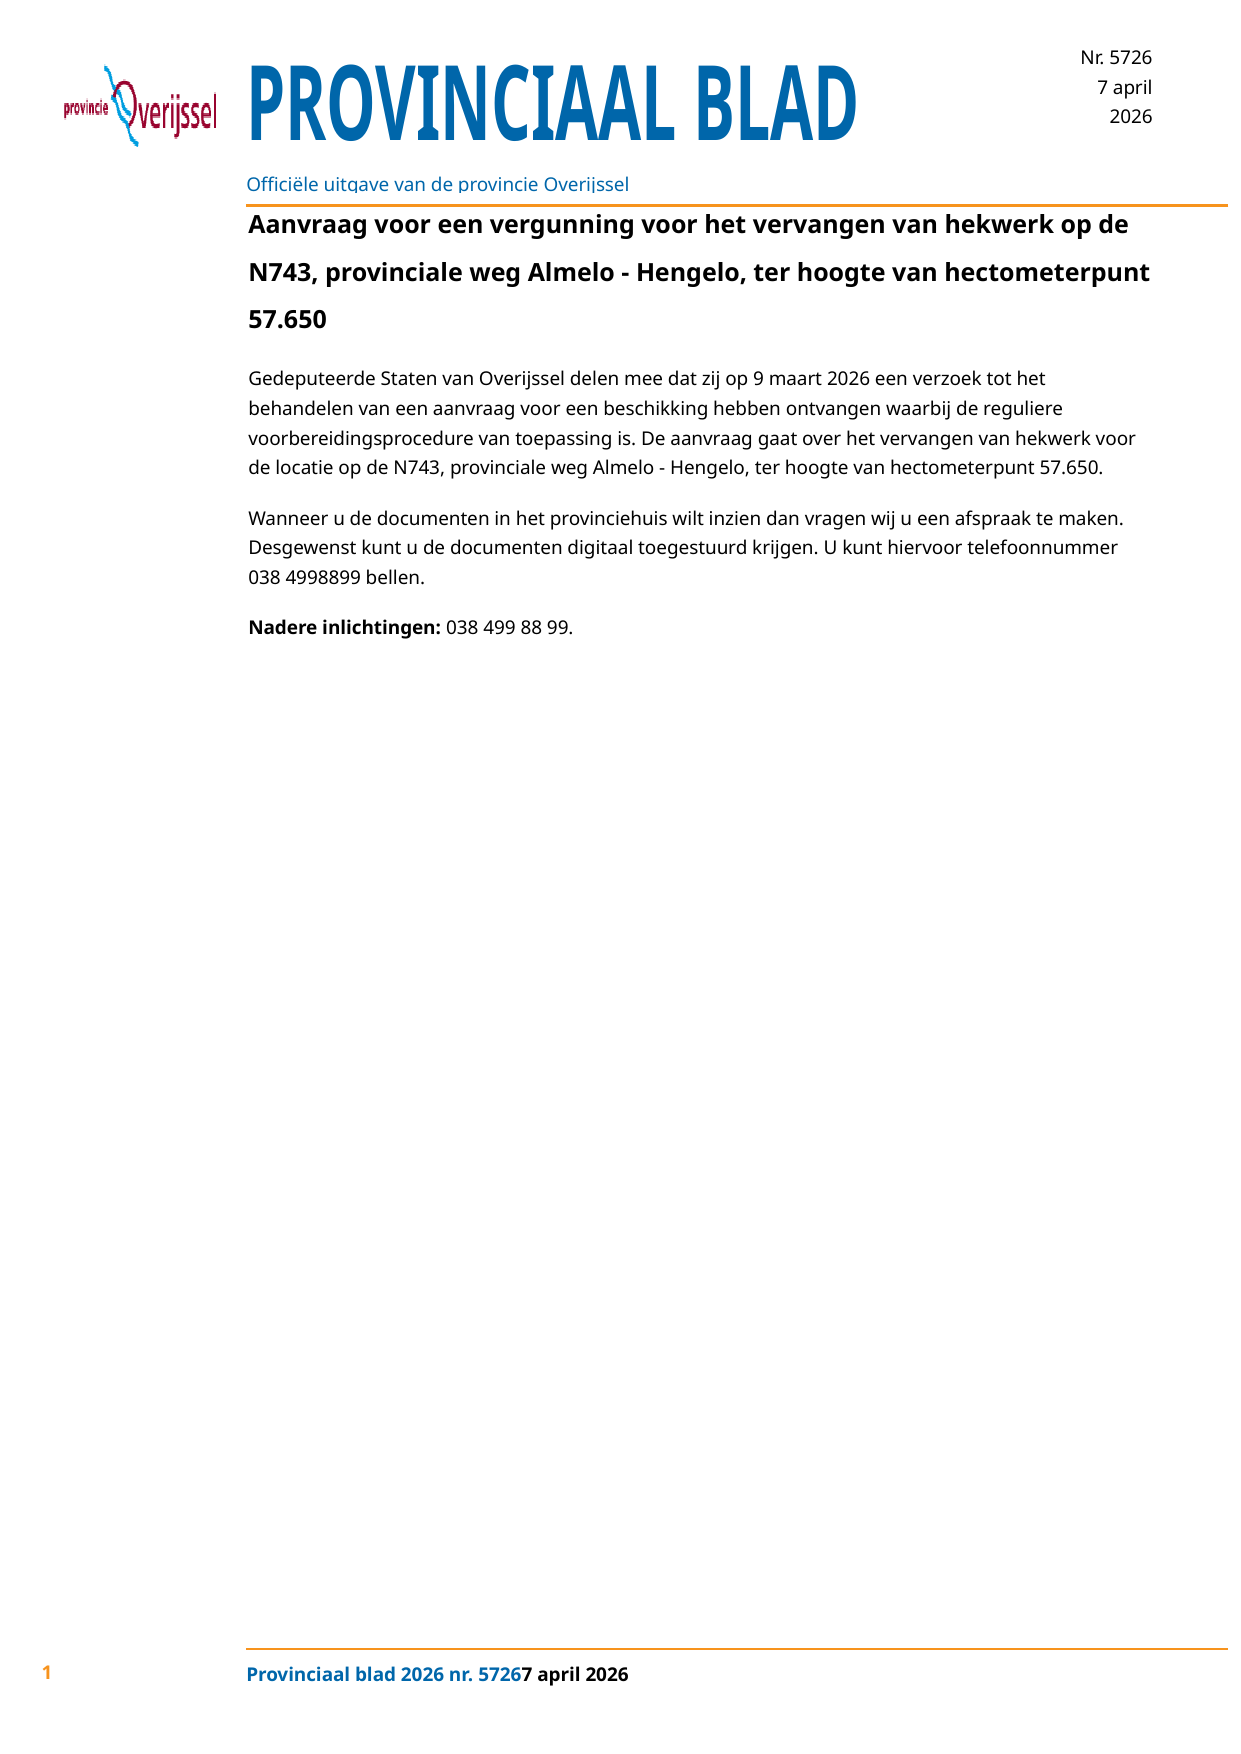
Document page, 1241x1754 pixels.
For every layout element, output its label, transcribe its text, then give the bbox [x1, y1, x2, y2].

text Wanneer u de documenten in het provinciehuis wilt inzien dan vragen wij u een afspraak te maken. Desgewenst kunt u de documenten digitaal toegestuurd krijgen. U kunt hiervoor telefoonnummer 038 4998899 bellen. [248, 505, 1152, 589]
text Nadere inlichtingen: 038 499 88 99. [248, 614, 1152, 640]
picture [41, 47, 231, 172]
text Gedeputeerde Staten van Overijssel delen mee dat zij op 9 maart 2026 een verzoek tot het behandelen van een aanvraag voor een beschikking hebben ontvangen waarbij de reguliere voorbereidingsprocedure van toepassing is. De aanvraag gaat over het vervangen van hekwerk voor de locatie op de N743, provinciale weg Almelo - Hengelo, ter hoogte van hectometerpunt 57.650. [248, 366, 1152, 480]
text Aanvraag voor een vergunning voor het vervangen van hekwerk op de N743, provinciale weg Almelo - Hengelo, ter hoogte van hectometerpunt 57.650 [248, 207, 1152, 336]
